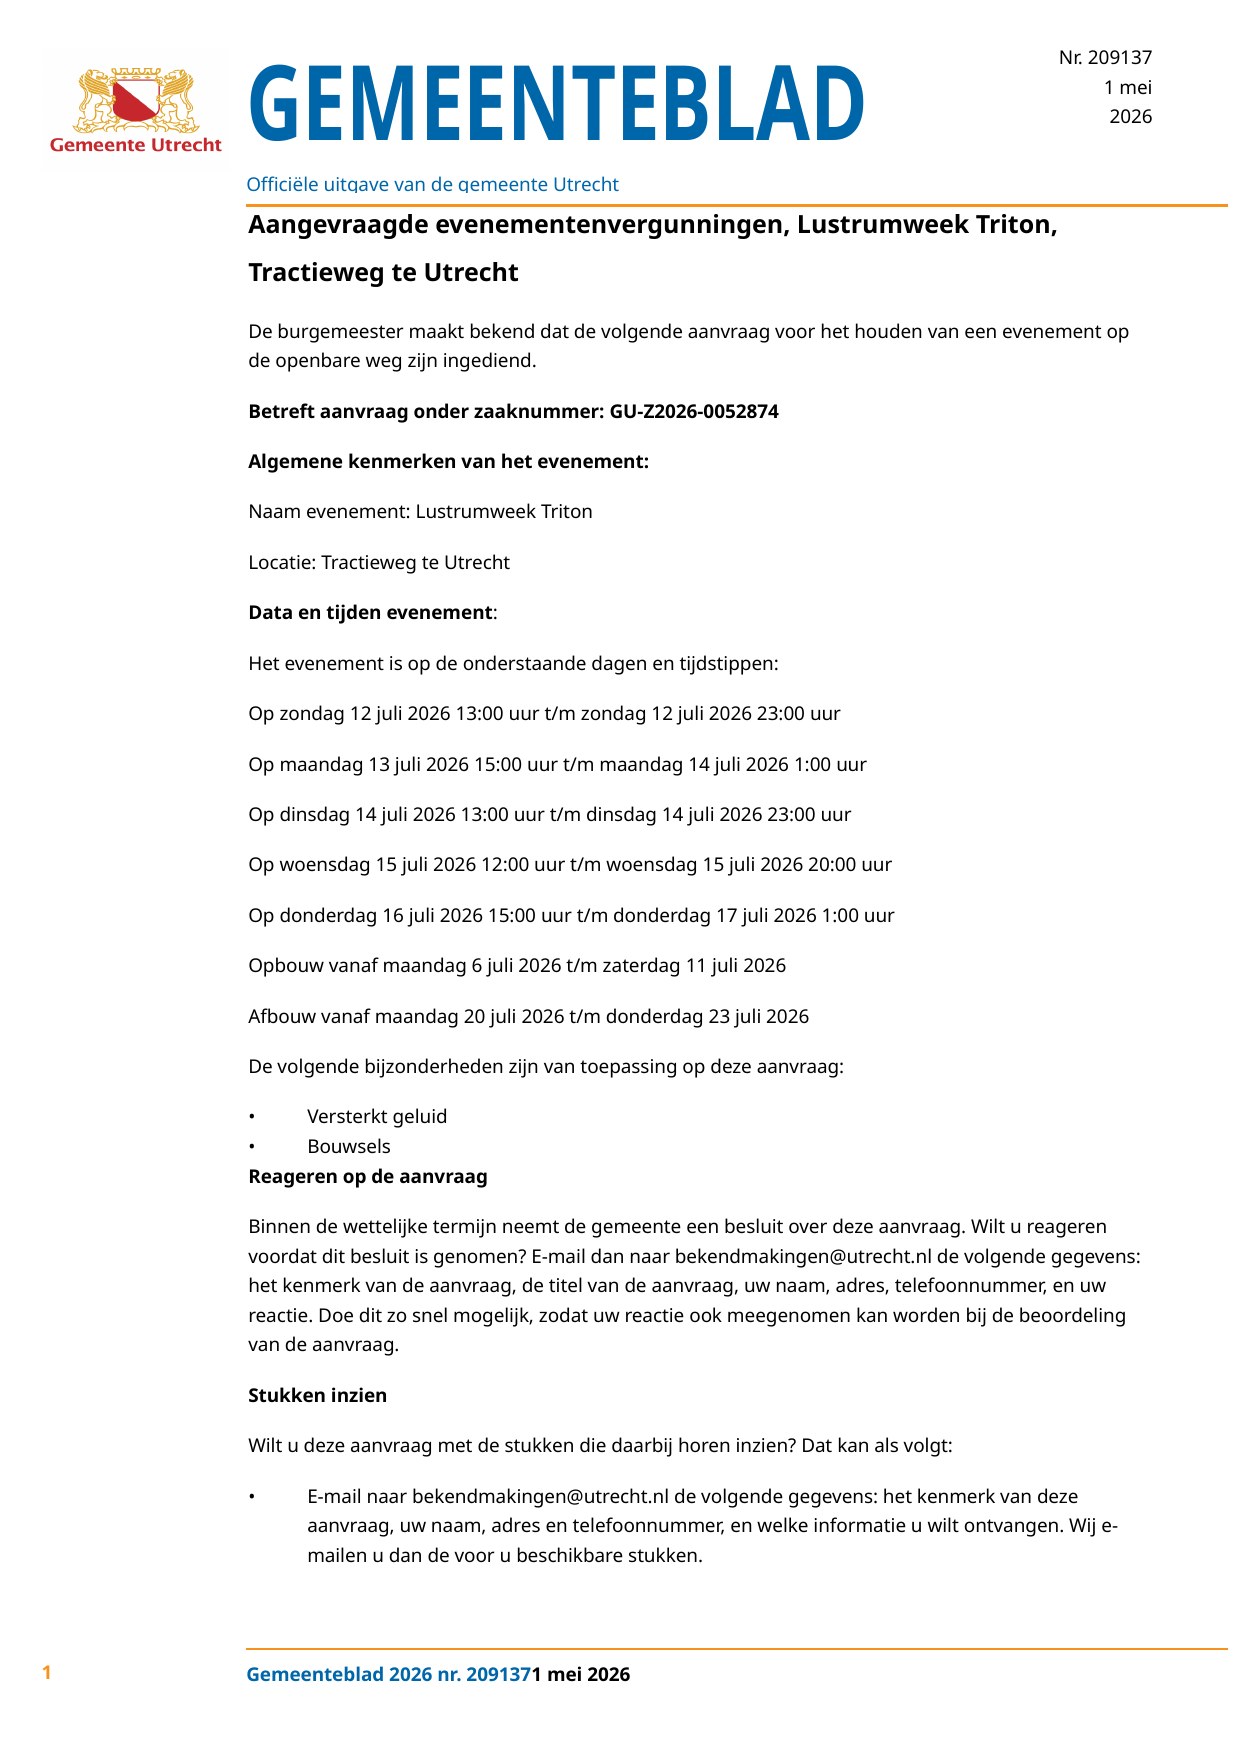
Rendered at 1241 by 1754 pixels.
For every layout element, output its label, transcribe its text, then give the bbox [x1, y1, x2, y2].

text Binnen de wettelijke termijn neemt de gemeente een besluit over deze aanvraag. Wilt u reageren voordat dit besluit is genomen? E-mail dan naar bekendmakingen@utrecht.nl de volgende gegevens: het kenmerk van de aanvraag, de titel van de aanvraag, uw naam, adres, telefoonnummer, en uw reactie. Doe dit zo snel mogelijk, zodat uw reactie ook meegenomen kan worden bij de beoordeling van de aanvraag. [248, 1213, 1152, 1357]
text Betreft aanvraag onder zaaknummer: GU-Z2026-0052874 [248, 398, 1152, 424]
text De burgemeester maakt bekend dat de volgende aanvraag voor het houden van een evenement op de openbare weg zijn ingediend. [248, 318, 1152, 373]
text Stukken inzien [248, 1382, 1152, 1408]
text Aangevraagde evenementenvergunningen, Lustrumweek Triton, Tractieweg te Utrecht [248, 207, 1152, 288]
text Data en tijden evenement: [248, 599, 1152, 625]
text Op dinsdag 14 juli 2026 13:00 uur t/m dinsdag 14 juli 2026 23:00 uur [248, 801, 1152, 827]
list Versterkt geluid [248, 1104, 1152, 1129]
list E-mail naar bekendmakingen@utrecht.nl de volgende gegevens: het kenmerk van deze aanvraag, uw naam, adres en telefoonnummer, en welke informatie u wilt ontvangen. Wij e-mailen u dan de voor u beschikbare stukken. [248, 1483, 1152, 1568]
list Bouwsels [248, 1133, 1152, 1159]
text Afbouw vanaf maandag 20 juli 2026 t/m donderdag 23 juli 2026 [248, 1003, 1152, 1029]
text Naam evenement: Lustrumweek Triton [248, 499, 1152, 524]
text Locatie: Tractieweg te Utrecht [248, 549, 1152, 575]
text Op donderdag 16 juli 2026 15:00 uur t/m donderdag 17 juli 2026 1:00 uur [248, 902, 1152, 928]
text Reageren op de aanvraag [248, 1163, 1152, 1189]
text Op zondag 12 juli 2026 13:00 uur t/m zondag 12 juli 2026 23:00 uur [248, 700, 1152, 726]
text Opbouw vanaf maandag 6 juli 2026 t/m zaterdag 11 juli 2026 [248, 952, 1152, 978]
text Het evenement is op de onderstaande dagen en tijdstippen: [248, 650, 1152, 676]
text Wilt u deze aanvraag met de stukken die daarbij horen inzien? Dat kan als volgt: [248, 1432, 1152, 1458]
text De volgende bijzonderheden zijn van toepassing op deze aanvraag: [248, 1053, 1152, 1079]
text Op woensdag 15 juli 2026 12:00 uur t/m woensdag 15 juli 2026 20:00 uur [248, 852, 1152, 877]
picture [41, 47, 231, 172]
text Algemene kenmerken van het evenement: [248, 448, 1152, 474]
text Op maandag 13 juli 2026 15:00 uur t/m maandag 14 juli 2026 1:00 uur [248, 751, 1152, 777]
